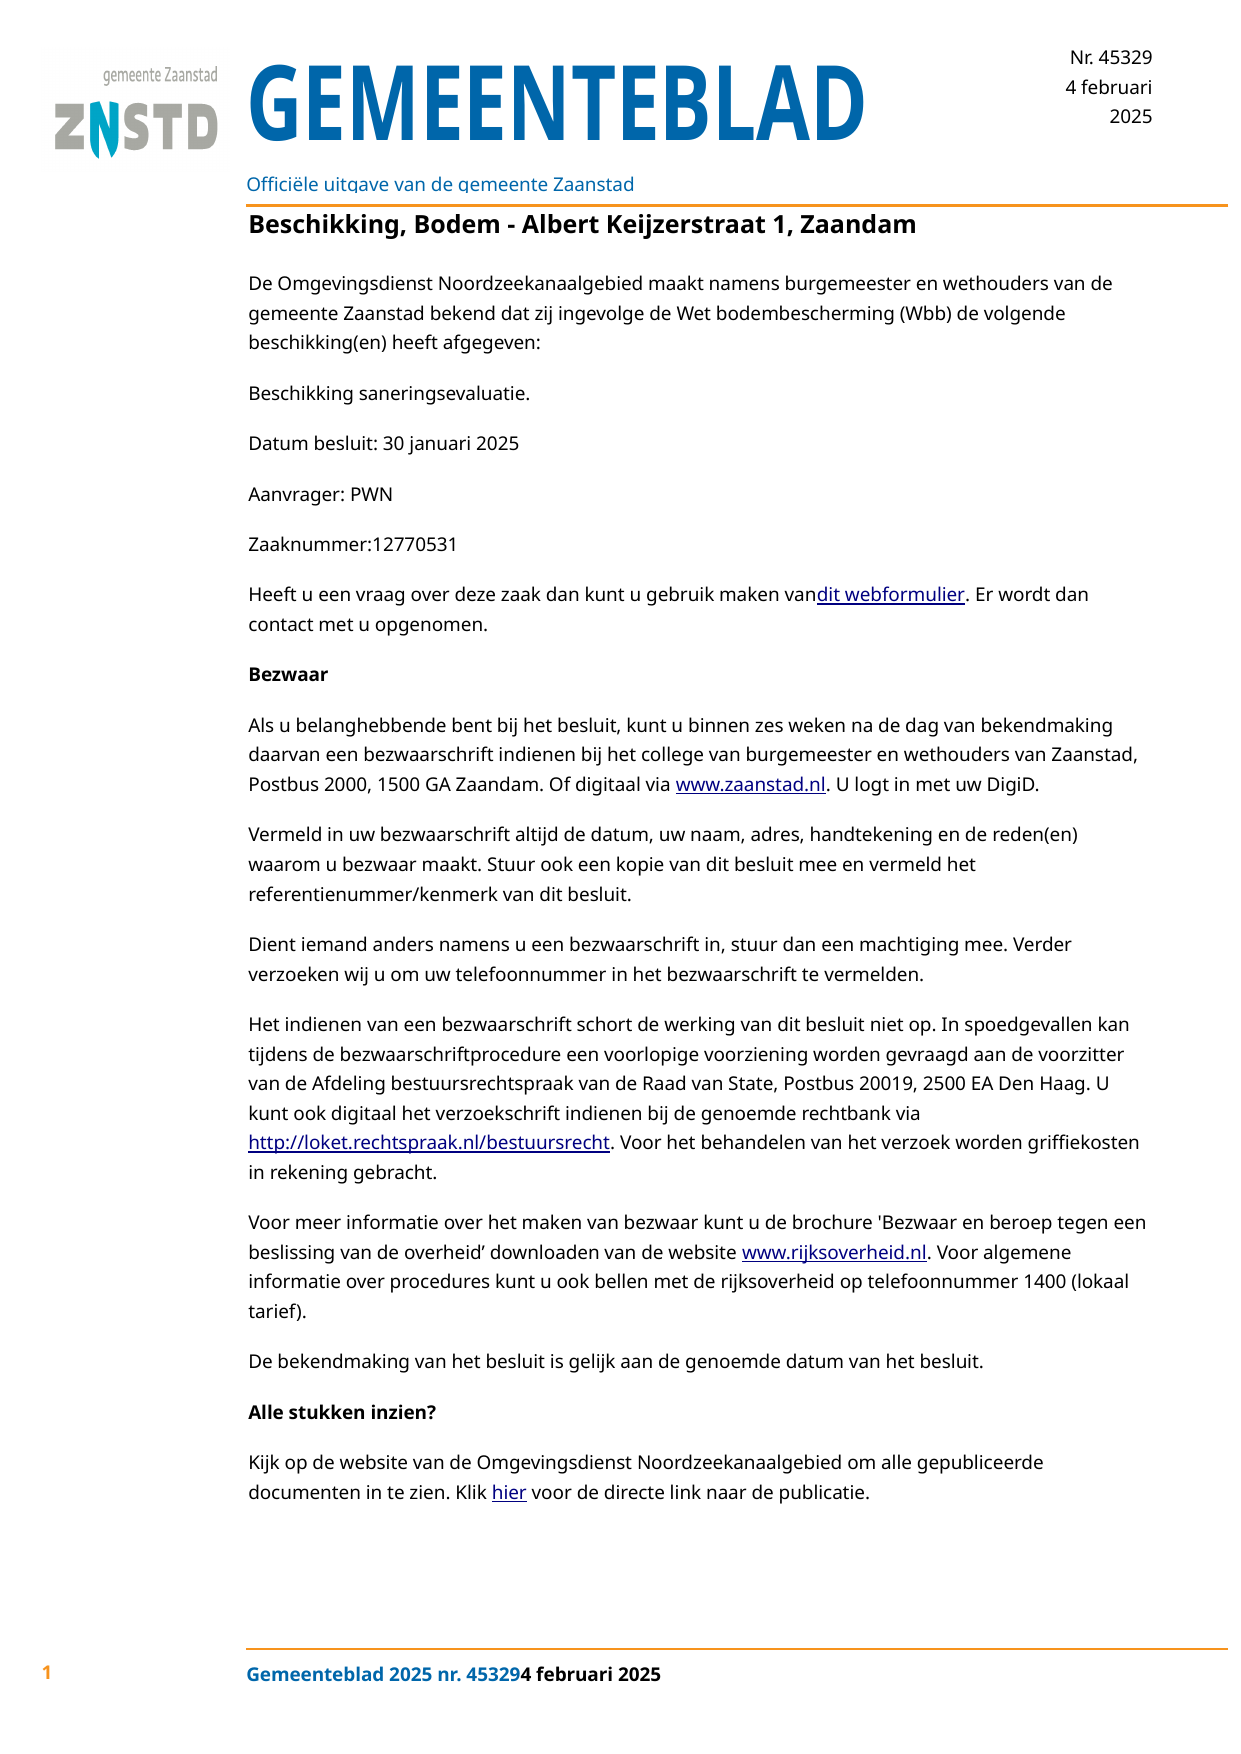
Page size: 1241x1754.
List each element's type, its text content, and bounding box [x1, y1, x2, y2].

text Dient iemand anders namens u een bezwaarschrift in, stuur dan een machtiging mee. Verder verzoeken wij u om uw telefoonnummer in het bezwaarschrift te vermelden. [248, 931, 1152, 986]
text Aanvrager: PWN [248, 481, 1152, 506]
text Datum besluit: 30 januari 2025 [248, 430, 1152, 456]
text Het indienen van een bezwaarschrift schort de werking van dit besluit niet op. In spoedgevallen kan tijdens de bezwaarschriftprocedure een voorlopige voorziening worden gevraagd aan de voorzitter van de Afdeling bestuursrechtspraak van de Raad van State, Postbus 20019, 2500 EA Den Haag. U kunt ook digitaal het verzoekschrift indienen bij de genoemde rechtbank via http://loket.rechtspraak.nl/bestuursrecht. Voor het behandelen van het verzoek worden griffiekosten in rekening gebracht. [248, 1011, 1152, 1185]
text Alle stukken inzien? [248, 1399, 1152, 1425]
text Zaaknummer:12770531 [248, 531, 1152, 557]
text Als u belanghebbende bent bij het besluit, kunt u binnen zes weken na de dag van bekendmaking daarvan een bezwaarschrift indienen bij het college van burgemeester en wethouders van Zaanstad, Postbus 2000, 1500 GA Zaandam. Of digitaal via www.zaanstad.nl. U logt in met uw DigiD. [248, 712, 1152, 797]
text Vermeld in uw bezwaarschrift altijd de datum, uw naam, adres, handtekening en de reden(en) waarom u bezwaar maakt. Stuur ook een kopie van dit besluit mee en vermeld het referentienummer/kenmerk van dit besluit. [248, 822, 1152, 906]
picture [41, 47, 231, 172]
text De Omgevingsdienst Noordzeekanaalgebied maakt namens burgemeester en wethouders van de gemeente Zaanstad bekend dat zij ingevolge de Wet bodembescherming (Wbb) de volgende beschikking(en) heeft afgegeven: [248, 270, 1152, 355]
text Kijk op de website van de Omgevingsdienst Noordzeekanaalgebied om alle gepubliceerde documenten in te zien. Klik hier voor de directe link naar de publicatie. [248, 1449, 1152, 1505]
text Beschikking, Bodem - Albert Keijzerstraat 1, Zaandam [248, 207, 1152, 241]
text De bekendmaking van het besluit is gelijk aan de genoemde datum van het besluit. [248, 1349, 1152, 1374]
text Beschikking saneringsevaluatie. [248, 380, 1152, 406]
text Heeft u een vraag over deze zaak dan kunt u gebruik maken vandit webformulier. Er wordt dan contact met u opgenomen. [248, 582, 1152, 637]
text Bezwaar [248, 662, 1152, 687]
text Voor meer informatie over het maken van bezwaar kunt u de brochure 'Bezwaar en beroep tegen een beslissing van de overheid’ downloaden van de website www.rijksoverheid.nl. Voor algemene informatie over procedures kunt u ook bellen met de rijksoverheid op telefoonnummer 1400 (lokaal tarief). [248, 1209, 1152, 1324]
